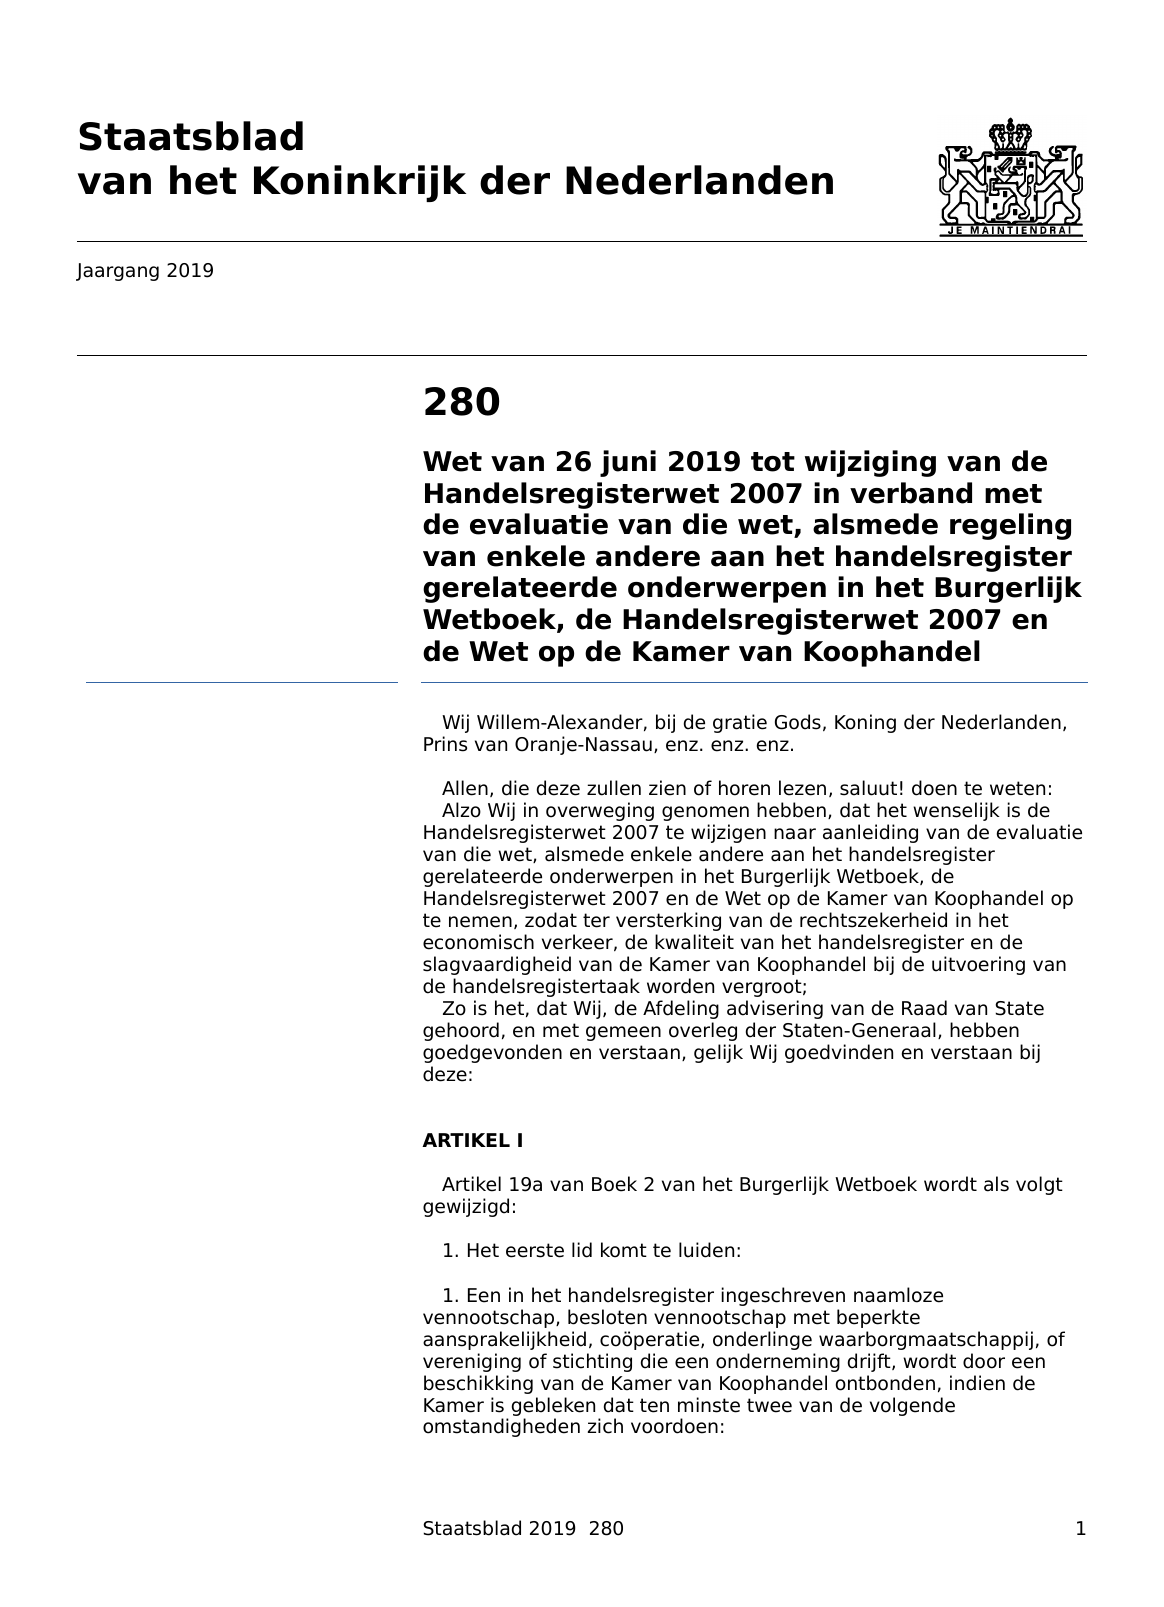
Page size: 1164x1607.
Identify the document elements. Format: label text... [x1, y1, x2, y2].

text 1. Een in het handelsregister ingeschreven naamloze vennootschap, besloten vennootschap met beperkte aansprakelijkheid, coöperatie, onderlinge waarborgmaatschappij, of vereniging of stichting die een onderneming drijft, wordt door een beschikking van de Kamer van Koophandel ontbonden, indien de Kamer is gebleken dat ten minste twee van de volgende omstandigheden zich voordoen: [422, 1284, 1087, 1438]
table_cell Jaargang 2019 [77, 242, 1087, 355]
text Zo is het, dat Wij, de Afdeling advisering van de Raad van State gehoord, en met gemeen overleg der Staten-Generaal, hebben goedgevonden en verstaan, gelijk Wij goedvinden en verstaan bij deze: [422, 998, 1087, 1086]
text Wij Willem-Alexander, bij de gratie Gods, Koning der Nederlanden, Prins van Oranje-Nassau, enz. enz. enz. [422, 712, 1087, 756]
text Artikel 19a van Boek 2 van het Burgerlijk Wetboek wordt als volgt gewijzigd: [422, 1174, 1087, 1218]
table_header Staatsblad van het Koninkrijk der Nederlanden [77, 100, 886, 241]
text Alzo Wij in overweging genomen hebben, dat het wenselijk is de Handelsregisterwet 2007 te wijzigen naar aanleiding van de evaluatie van die wet, alsmede enkele andere aan het handelsregister gerelateerde onderwerpen in het Burgerlijk Wetboek, de Handelsregisterwet 2007 en de Wet op de Kamer van Koophandel op te nemen, zodat ter versterking van de rechtszekerheid in het economisch verkeer, de kwaliteit van het handelsregister en de slagvaardigheid van de Kamer van Koophandel bij de uitvoering van de handelsregistertaak worden vergroot; [422, 800, 1087, 998]
subtitle ARTIKEL I [422, 1130, 1087, 1152]
picture [936, 115, 1087, 240]
text 1. Het eerste lid komt te luiden: [422, 1240, 1087, 1262]
text Allen, die deze zullen zien of horen lezen, saluut! doen te weten: [422, 778, 1087, 800]
text Wet van 26 juni 2019 tot wijziging van de Handelsregisterwet 2007 in verband met de evaluatie van die wet, alsmede regeling van enkele andere aan het handelsregister gerelateerde onderwerpen in het Burgerlijk Wetboek, de Handelsregisterwet 2007 en de Wet op de Kamer van Koophandel [422, 447, 1087, 667]
table_header [886, 100, 1087, 241]
subtitle 280 [422, 381, 1087, 424]
